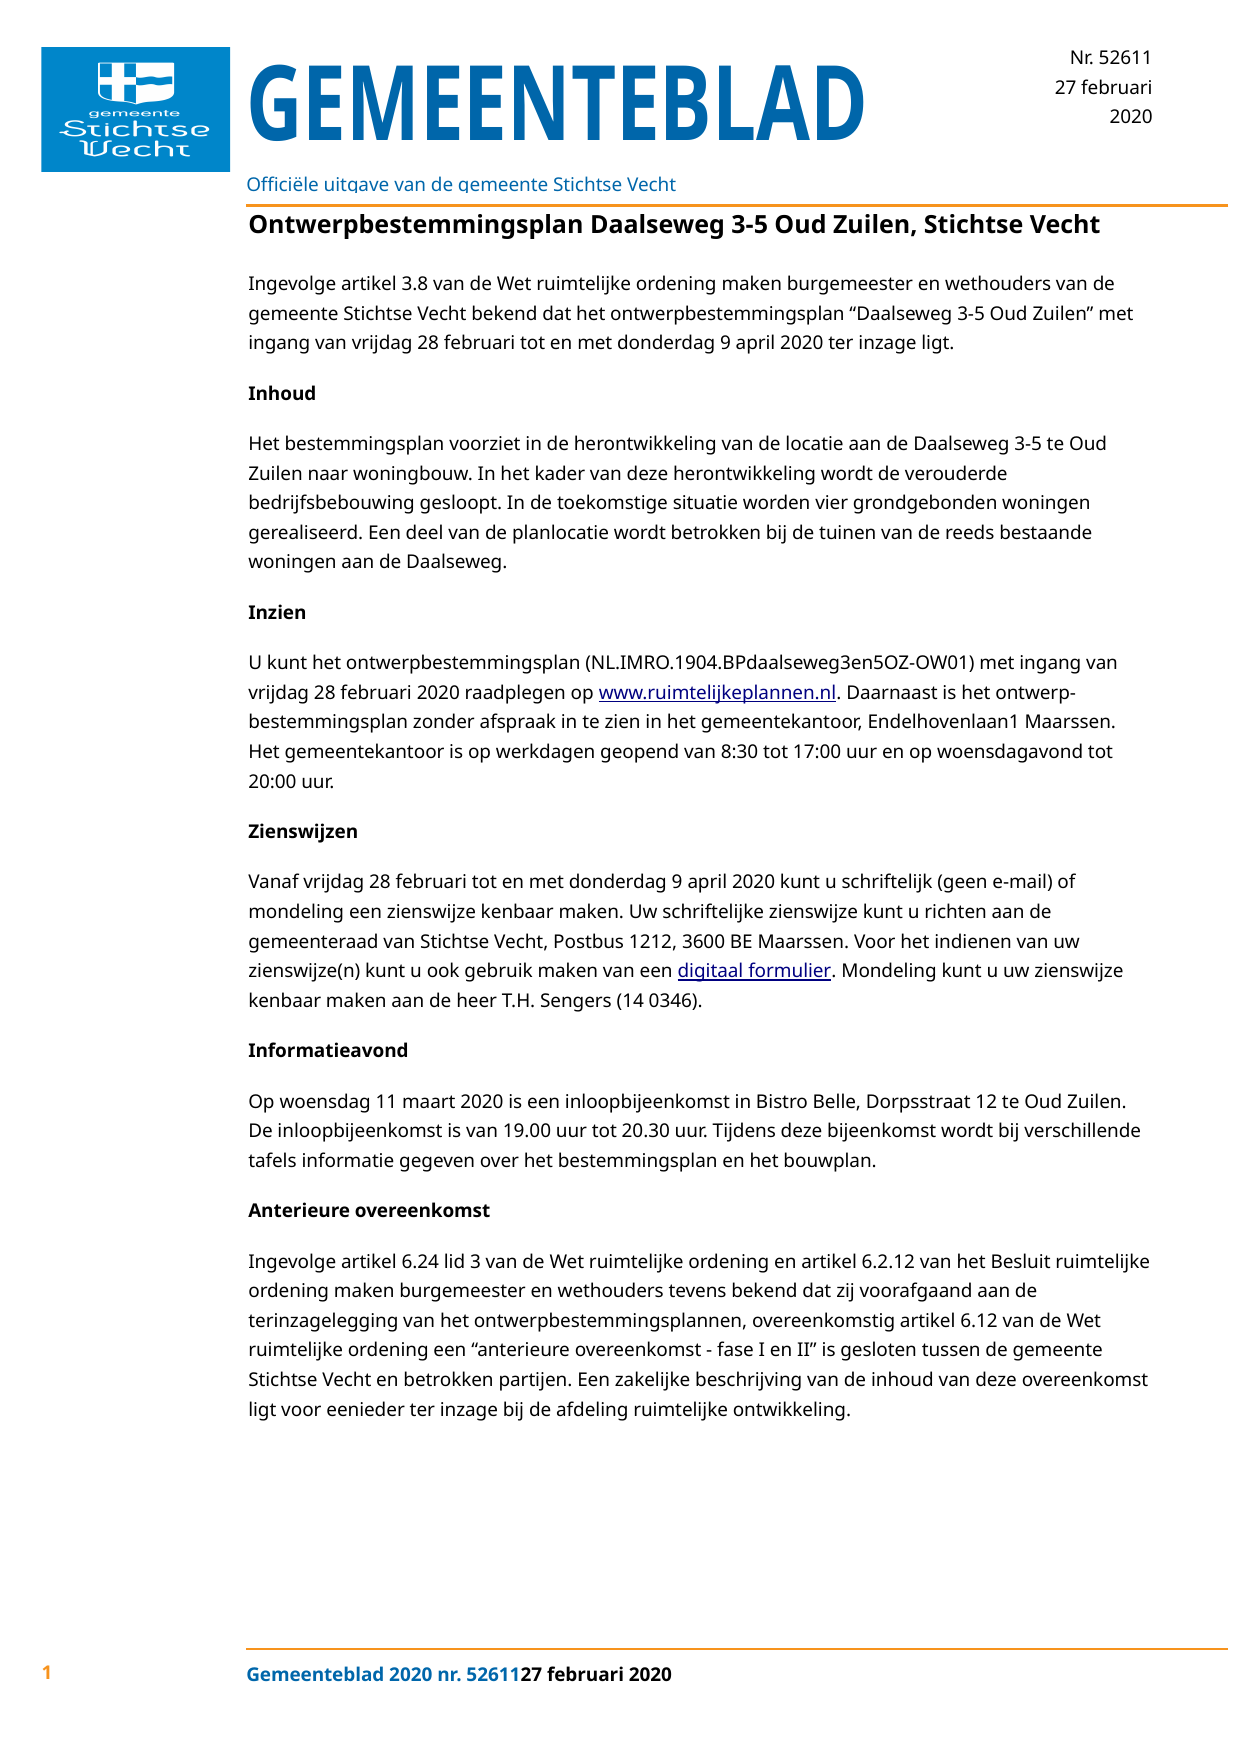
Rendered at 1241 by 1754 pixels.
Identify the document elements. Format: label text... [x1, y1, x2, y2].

text Anterieure overeenkomst [248, 1197, 1152, 1223]
text Het bestemmingsplan voorziet in de herontwikkeling van de locatie aan de Daalseweg 3-5 te Oud Zuilen naar woningbouw. In het kader van deze herontwikkeling wordt de verouderde bedrijfsbebouwing gesloopt. In de toekomstige situatie worden vier grondgebonden woningen gerealiseerd. Een deel van de planlocatie wordt betrokken bij de tuinen van de reeds bestaande woningen aan de Daalseweg. [248, 430, 1152, 574]
text Inzien [248, 599, 1152, 625]
text U kunt het ontwerpbestemmingsplan (NL.IMRO.1904.BPdaalseweg3en5OZ-OW01) met ingang van vrijdag 28 februari 2020 raadplegen op www.ruimtelijkeplannen.nl. Daarnaast is het ontwerp-bestemmingsplan zonder afspraak in te zien in het gemeentekantoor, Endelhovenlaan1 Maarssen. Het gemeentekantoor is op werkdagen geopend van 8:30 tot 17:00 uur en op woensdagavond tot 20:00 uur. [248, 649, 1152, 793]
text Ingevolge artikel 3.8 van de Wet ruimtelijke ordening maken burgemeester en wethouders van de gemeente Stichtse Vecht bekend dat het ontwerpbestemmingsplan “Daalseweg 3-5 Oud Zuilen” met ingang van vrijdag 28 februari tot en met donderdag 9 april 2020 ter inzage ligt. [248, 270, 1152, 355]
text Ontwerpbestemmingsplan Daalseweg 3-5 Oud Zuilen, Stichtse Vecht [248, 207, 1152, 241]
text Vanaf vrijdag 28 februari tot en met donderdag 9 april 2020 kunt u schriftelijk (geen e-mail) of mondeling een zienswijze kenbaar maken. Uw schriftelijke zienswijze kunt u richten aan de gemeenteraad van Stichtse Vecht, Postbus 1212, 3600 BE Maarssen. Voor het indienen van uw zienswijze(n) kunt u ook gebruik maken van een digitaal formulier. Mondeling kunt u uw zienswijze kenbaar maken aan de heer T.H. Sengers (14 0346). [248, 869, 1152, 1013]
text Ingevolge artikel 6.24 lid 3 van de Wet ruimtelijke ordening en artikel 6.2.12 van het Besluit ruimtelijke ordening maken burgemeester en wethouders tevens bekend dat zij voorafgaand aan de terinzagelegging van het ontwerpbestemmingsplannen, overeenkomstig artikel 6.12 van de Wet ruimtelijke ordening een “anterieure overeenkomst - fase I en II” is gesloten tussen de gemeente Stichtse Vecht en betrokken partijen. Een zakelijke beschrijving van de inhoud van deze overeenkomst ligt voor eenieder ter inzage bij de afdeling ruimtelijke ontwikkeling. [248, 1248, 1152, 1421]
text Inhoud [248, 380, 1152, 406]
picture [137, 63, 174, 103]
text Informatieavond [248, 1037, 1152, 1063]
text Zienswijzen [248, 818, 1152, 844]
picture [99, 63, 135, 101]
text Op woensdag 11 maart 2020 is een inloopbijeenkomst in Bistro Belle, Dorpsstraat 12 te Oud Zuilen. De inloopbijeenkomst is van 19.00 uur tot 20.30 uur. Tijdens deze bijeenkomst wordt bij verschillende tafels informatie gegeven over het bestemmingsplan en het bouwplan. [248, 1088, 1152, 1173]
